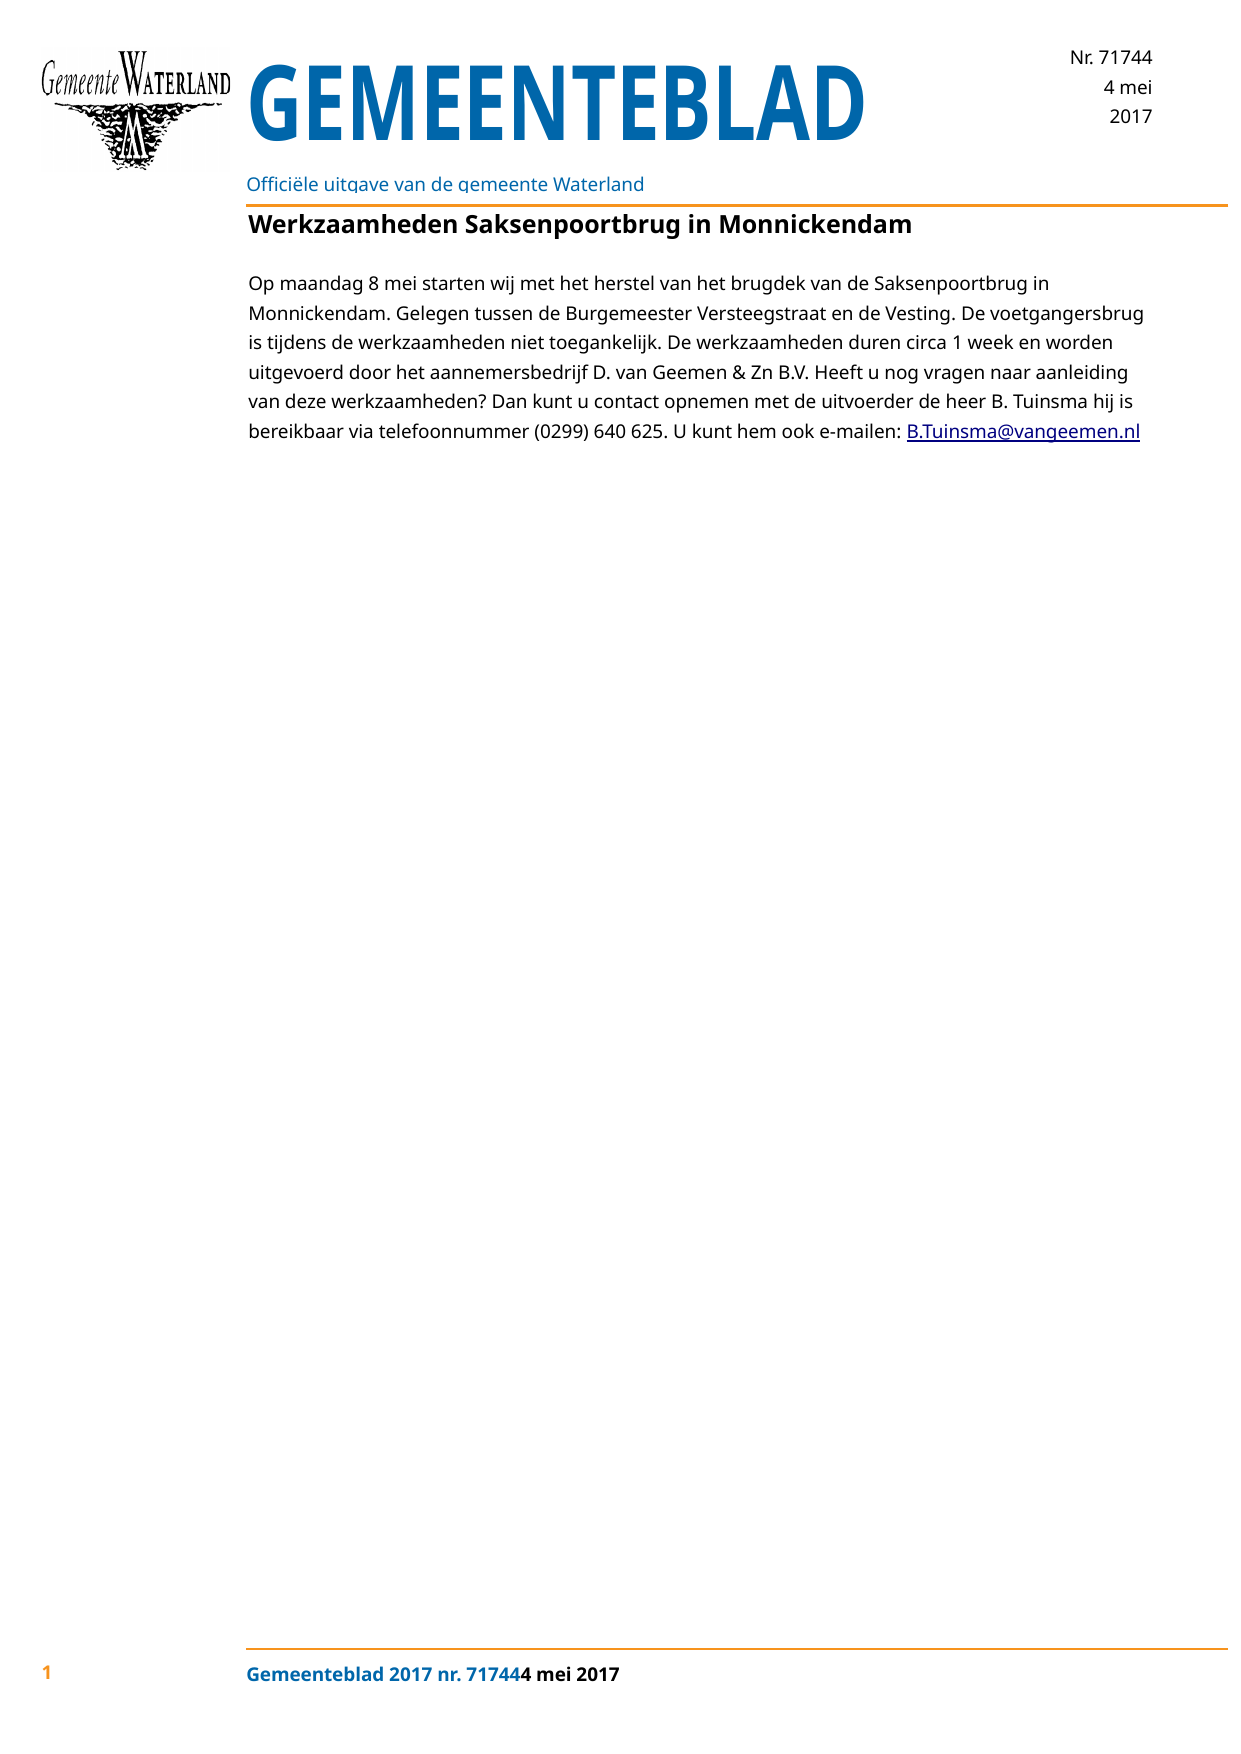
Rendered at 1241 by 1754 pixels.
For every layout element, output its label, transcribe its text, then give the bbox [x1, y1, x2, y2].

picture [41, 47, 231, 172]
text Op maandag 8 mei starten wij met het herstel van het brugdek van de Saksenpoortbrug in Monnickendam. Gelegen tussen de Burgemeester Versteegstraat en de Vesting. De voetgangersbrug is tijdens de werkzaamheden niet toegankelijk. De werkzaamheden duren circa 1 week en worden uitgevoerd door het aannemersbedrijf D. van Geemen & Zn B.V. Heeft u nog vragen naar aanleiding van deze werkzaamheden? Dan kunt u contact opnemen met de uitvoerder de heer B. Tuinsma hij is bereikbaar via telefoonnummer (0299) 640 625. U kunt hem ook e-mailen: B.Tuinsma@vangeemen.nl [248, 270, 1152, 444]
text Werkzaamheden Saksenpoortbrug in Monnickendam [248, 207, 1152, 241]
